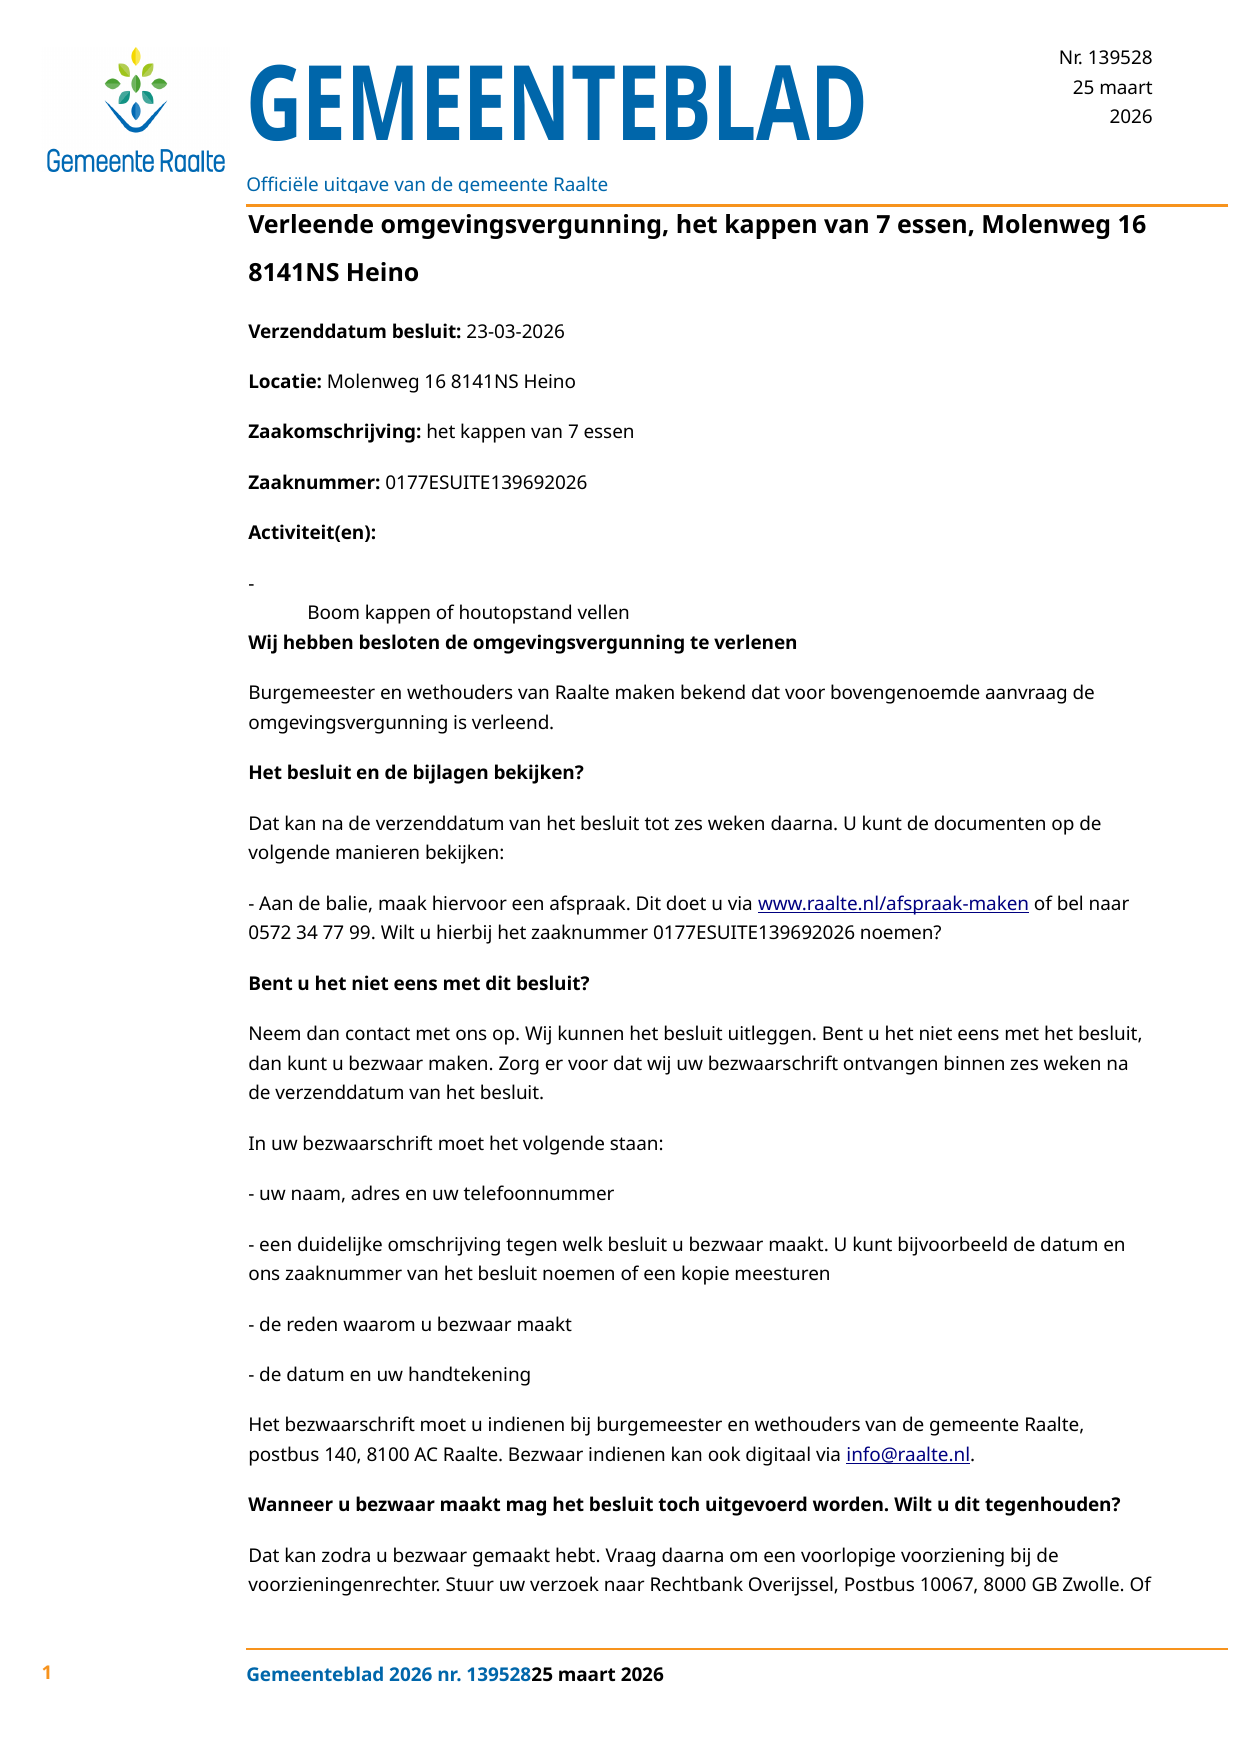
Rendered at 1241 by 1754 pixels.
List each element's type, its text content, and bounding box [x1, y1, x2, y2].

text Het bezwaarschrift moet u indienen bij burgemeester en wethouders van de gemeente Raalte, postbus 140, 8100 AC Raalte. Bezwaar indienen kan ook digitaal via info@raalte.nl. [248, 1412, 1152, 1467]
text Locatie: Molenweg 16 8141NS Heino [248, 368, 1152, 394]
text - uw naam, adres en uw telefoonnummer [248, 1180, 1152, 1206]
text Burgemeester en wethouders van Raalte maken bekend dat voor bovengenoemde aanvraag de omgevingsvergunning is verleend. [248, 679, 1152, 735]
text - de datum en uw handtekening [248, 1361, 1152, 1387]
text - Aan de balie, maak hiervoor een afspraak. Dit doet u via www.raalte.nl/afspraak-maken of bel naar 0572 34 77 99. Wilt u hierbij het zaaknummer 0177ESUITE139692026 noemen? [248, 890, 1152, 945]
text Verzenddatum besluit: 23-03-2026 [248, 318, 1152, 344]
text Wij hebben besloten de omgevingsvergunning te verlenen [248, 629, 1152, 655]
picture [41, 47, 231, 172]
text Bent u het niet eens met dit besluit? [248, 970, 1152, 996]
list Boom kappen of houtopstand vellen [248, 599, 1152, 625]
text In uw bezwaarschrift moet het volgende staan: [248, 1130, 1152, 1156]
text Het besluit en de bijlagen bekijken? [248, 759, 1152, 785]
text Activiteit(en): [248, 519, 1152, 545]
text Verleende omgevingsvergunning, het kappen van 7 essen, Molenweg 16 8141NS Heino [248, 207, 1152, 288]
text Zaaknummer: 0177ESUITE139692026 [248, 469, 1152, 495]
text - een duidelijke omschrijving tegen welk besluit u bezwaar maakt. U kunt bijvoorbeeld de datum en ons zaaknummer van het besluit noemen of een kopie meesturen [248, 1231, 1152, 1286]
text - de reden waarom u bezwaar maakt [248, 1311, 1152, 1337]
text Wanneer u bezwaar maakt mag het besluit toch uitgevoerd worden. Wilt u dit tegenhouden? [248, 1492, 1152, 1517]
text Zaakomschrijving: het kappen van 7 essen [248, 419, 1152, 444]
text Dat kan zodra u bezwaar gemaakt hebt. Vraag daarna om een voorlopige voorziening bij de voorzieningenrechter. Stuur uw verzoek naar Rechtbank Overijssel, Postbus 10067, 8000 GB Zwolle. Of [248, 1542, 1152, 1597]
text Dat kan na de verzenddatum van het besluit tot zes weken daarna. U kunt de documenten op de volgende manieren bekijken: [248, 810, 1152, 865]
text Neem dan contact met ons op. Wij kunnen het besluit uitleggen. Bent u het niet eens met het besluit, dan kunt u bezwaar maken. Zorg er voor dat wij uw bezwaarschrift ontvangen binnen zes weken na de verzenddatum van het besluit. [248, 1020, 1152, 1105]
